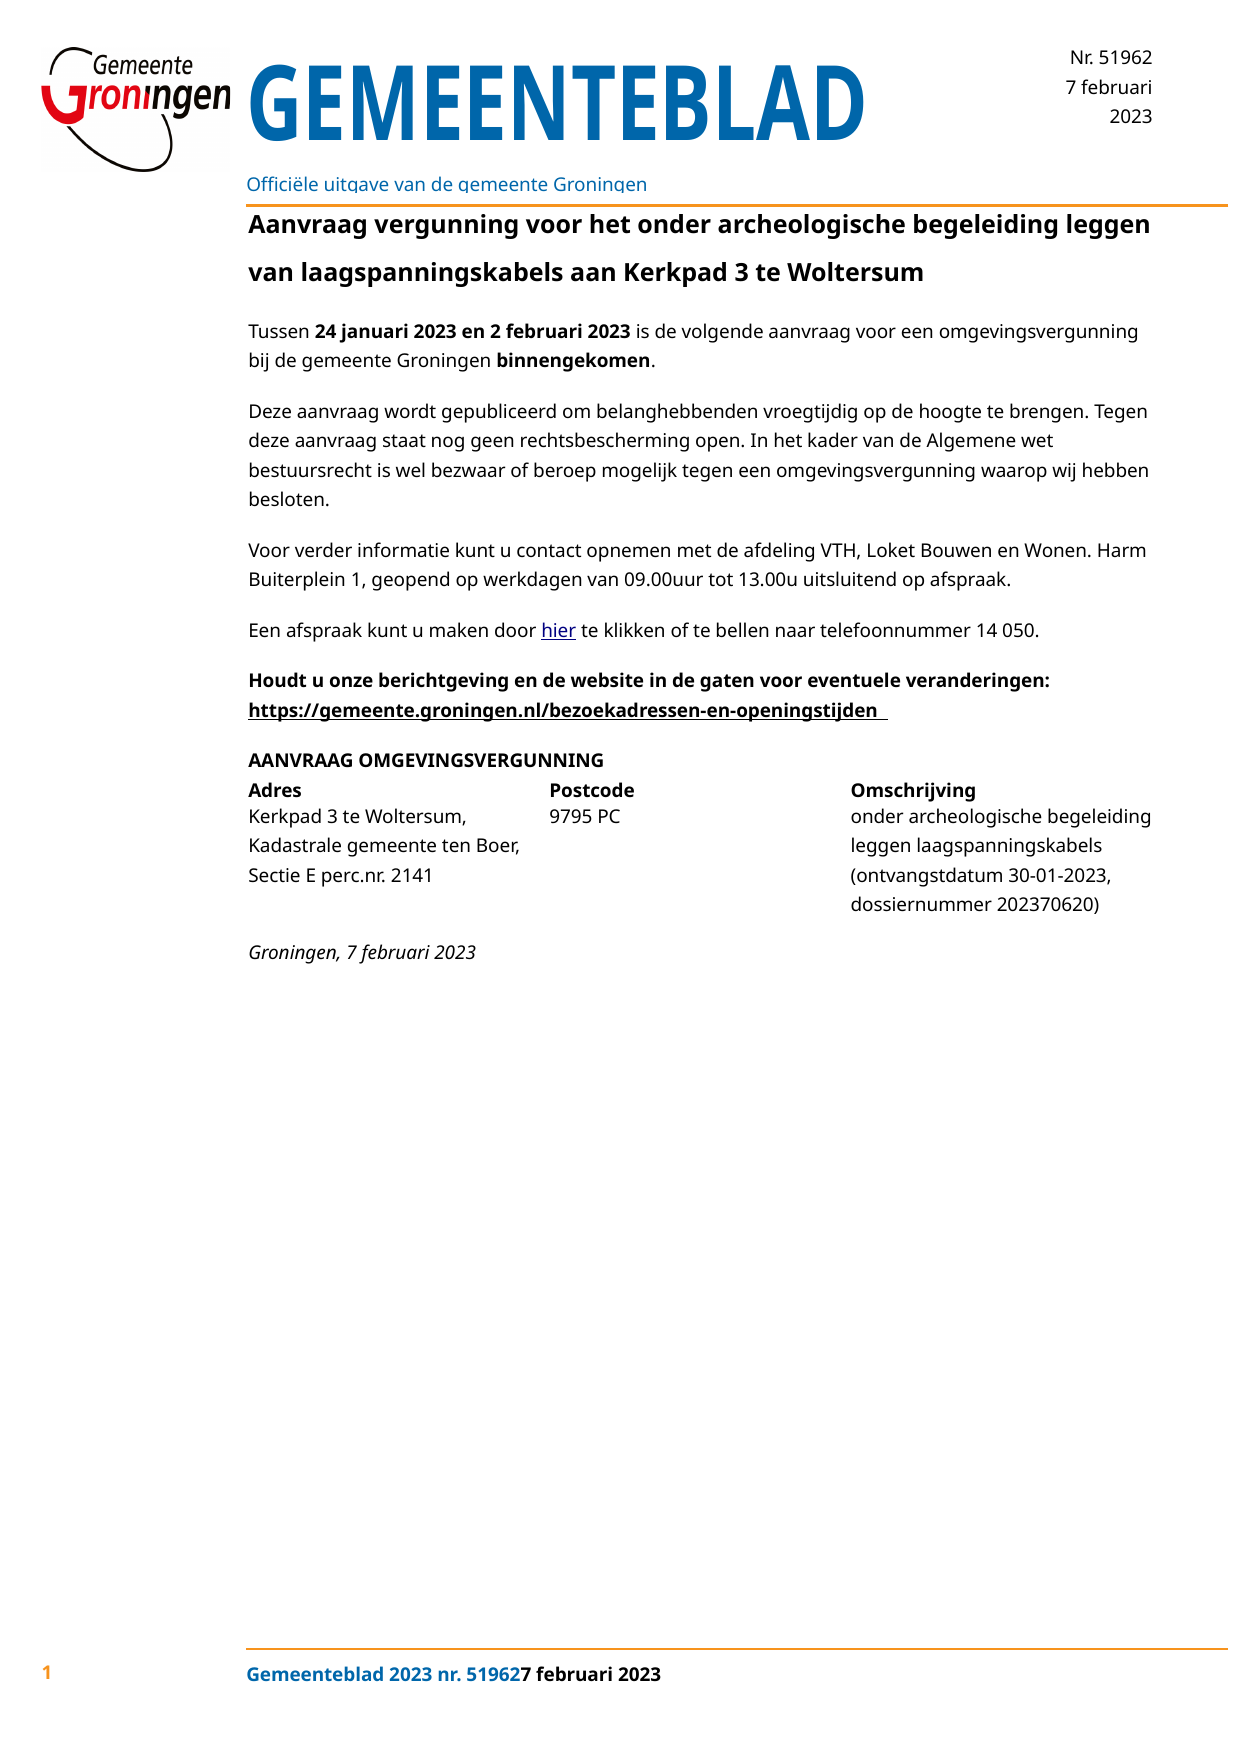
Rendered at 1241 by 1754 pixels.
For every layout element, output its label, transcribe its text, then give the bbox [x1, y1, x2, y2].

table_cell 9795 PC [549, 803, 850, 917]
picture [41, 47, 231, 172]
table_cell onder archeologische begeleiding leggen laagspanningskabels (ontvangstdatum 30-01-2023, dossiernummer 202370620) [850, 803, 1152, 917]
table_cell Kerkpad 3 te Woltersum, Kadastrale gemeente ten Boer, Sectie E perc.nr. 2141 [248, 803, 549, 917]
table_header Postcode [549, 777, 850, 803]
text Deze aanvraag wordt gepubliceerd om belanghebbenden vroegtijdig op de hoogte te brengen. Tegen deze aanvraag staat nog geen rechtsbescherming open. In het kader van de Algemene wet bestuursrecht is wel bezwaar of beroep mogelijk tegen een omgevingsvergunning waarop wij hebben besloten. [248, 398, 1152, 512]
text Voor verder informatie kunt u contact opnemen met de afdeling VTH, Loket Bouwen en Wonen. Harm Buiterplein 1, geopend op werkdagen van 09.00uur tot 13.00u uitsluitend op afspraak. [248, 537, 1152, 592]
text Houdt u onze berichtgeving en de website in de gaten voor eventuele veranderingen: https://gemeente.groningen.nl/bezoekadressen-en-openingstijden [248, 667, 1152, 723]
text Tussen 24 januari 2023 en 2 februari 2023 is de volgende aanvraag voor een omgevingsvergunning bij de gemeente Groningen binnengekomen. [248, 318, 1152, 373]
text Een afspraak kunt u maken door hier te klikken of te bellen naar telefoonnummer 14 050. [248, 617, 1152, 643]
text Aanvraag vergunning voor het onder archeologische begeleiding leggen van laagspanningskabels aan Kerkpad 3 te Woltersum [248, 207, 1152, 288]
table_header Omschrijving [850, 777, 1152, 803]
text AANVRAAG OMGEVINGSVERGUNNING [248, 747, 1152, 773]
text Groningen, 7 februari 2023 [248, 939, 1152, 964]
table_header Adres [248, 777, 549, 803]
